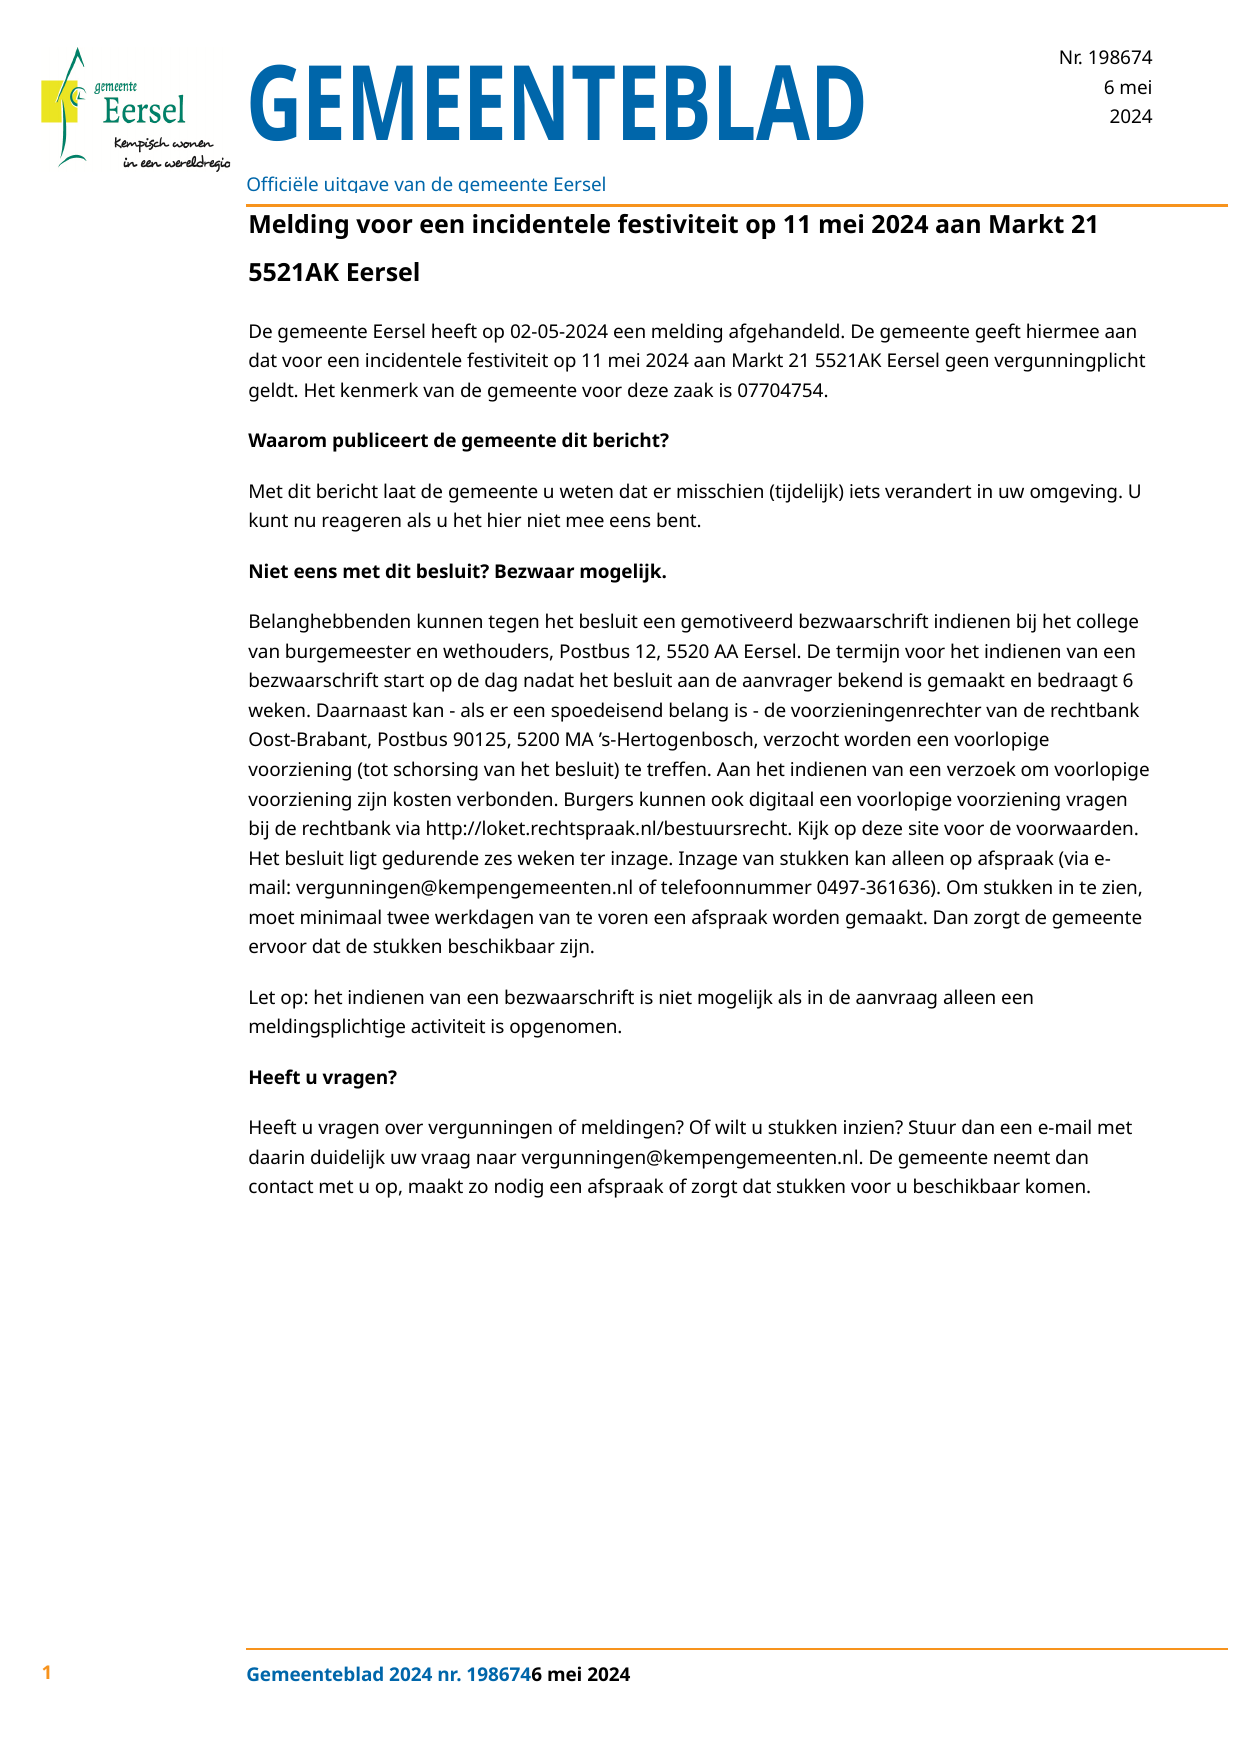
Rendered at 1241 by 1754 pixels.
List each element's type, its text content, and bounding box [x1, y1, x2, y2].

text Belanghebbenden kunnen tegen het besluit een gemotiveerd bezwaarschrift indienen bij het college van burgemeester en wethouders, Postbus 12, 5520 AA Eersel. De termijn voor het indienen van een bezwaarschrift start op de dag nadat het besluit aan de aanvrager bekend is gemaakt en bedraagt 6 weken. Daarnaast kan - als er een spoedeisend belang is - de voorzieningenrechter van de rechtbank Oost-Brabant, Postbus 90125, 5200 MA ’s-Hertogenbosch, verzocht worden een voorlopige voorziening (tot schorsing van het besluit) te treffen. Aan het indienen van een verzoek om voorlopige voorziening zijn kosten verbonden. Burgers kunnen ook digitaal een voorlopige voorziening vragen bij de rechtbank via http://loket.rechtspraak.nl/bestuursrecht. Kijk op deze site voor de voorwaarden. Het besluit ligt gedurende zes weken ter inzage. Inzage van stukken kan alleen op afspraak (via e-mail: vergunningen@kempengemeenten.nl of telefoonnummer 0497-361636). Om stukken in te zien, moet minimaal twee werkdagen van te voren een afspraak worden gemaakt. Dan zorgt de gemeente ervoor dat de stukken beschikbaar zijn. [248, 608, 1152, 959]
text Heeft u vragen over vergunningen of meldingen? Of wilt u stukken inzien? Stuur dan een e-mail met daarin duidelijk uw vraag naar vergunningen@kempengemeenten.nl. De gemeente neemt dan contact met u op, maakt zo nodig een afspraak of zorgt dat stukken voor u beschikbaar komen. [248, 1114, 1152, 1199]
text Heeft u vragen? [248, 1064, 1152, 1090]
text De gemeente Eersel heeft op 02-05-2024 een melding afgehandeld. De gemeente geeft hiermee aan dat voor een incidentele festiviteit op 11 mei 2024 aan Markt 21 5521AK Eersel geen vergunningplicht geldt. Het kenmerk van de gemeente voor deze zaak is 07704754. [248, 318, 1152, 403]
text Let op: het indienen van een bezwaarschrift is niet mogelijk als in de aanvraag alleen een meldingsplichtige activiteit is opgenomen. [248, 984, 1152, 1039]
text Met dit bericht laat de gemeente u weten dat er misschien (tijdelijk) iets verandert in uw omgeving. U kunt nu reageren als u het hier niet mee eens bent. [248, 478, 1152, 533]
text Melding voor een incidentele festiviteit op 11 mei 2024 aan Markt 21 5521AK Eersel [248, 207, 1152, 288]
text Waarom publiceert de gemeente dit bericht? [248, 427, 1152, 453]
text Niet eens met dit besluit? Bezwaar mogelijk. [248, 558, 1152, 584]
picture [41, 47, 231, 172]
